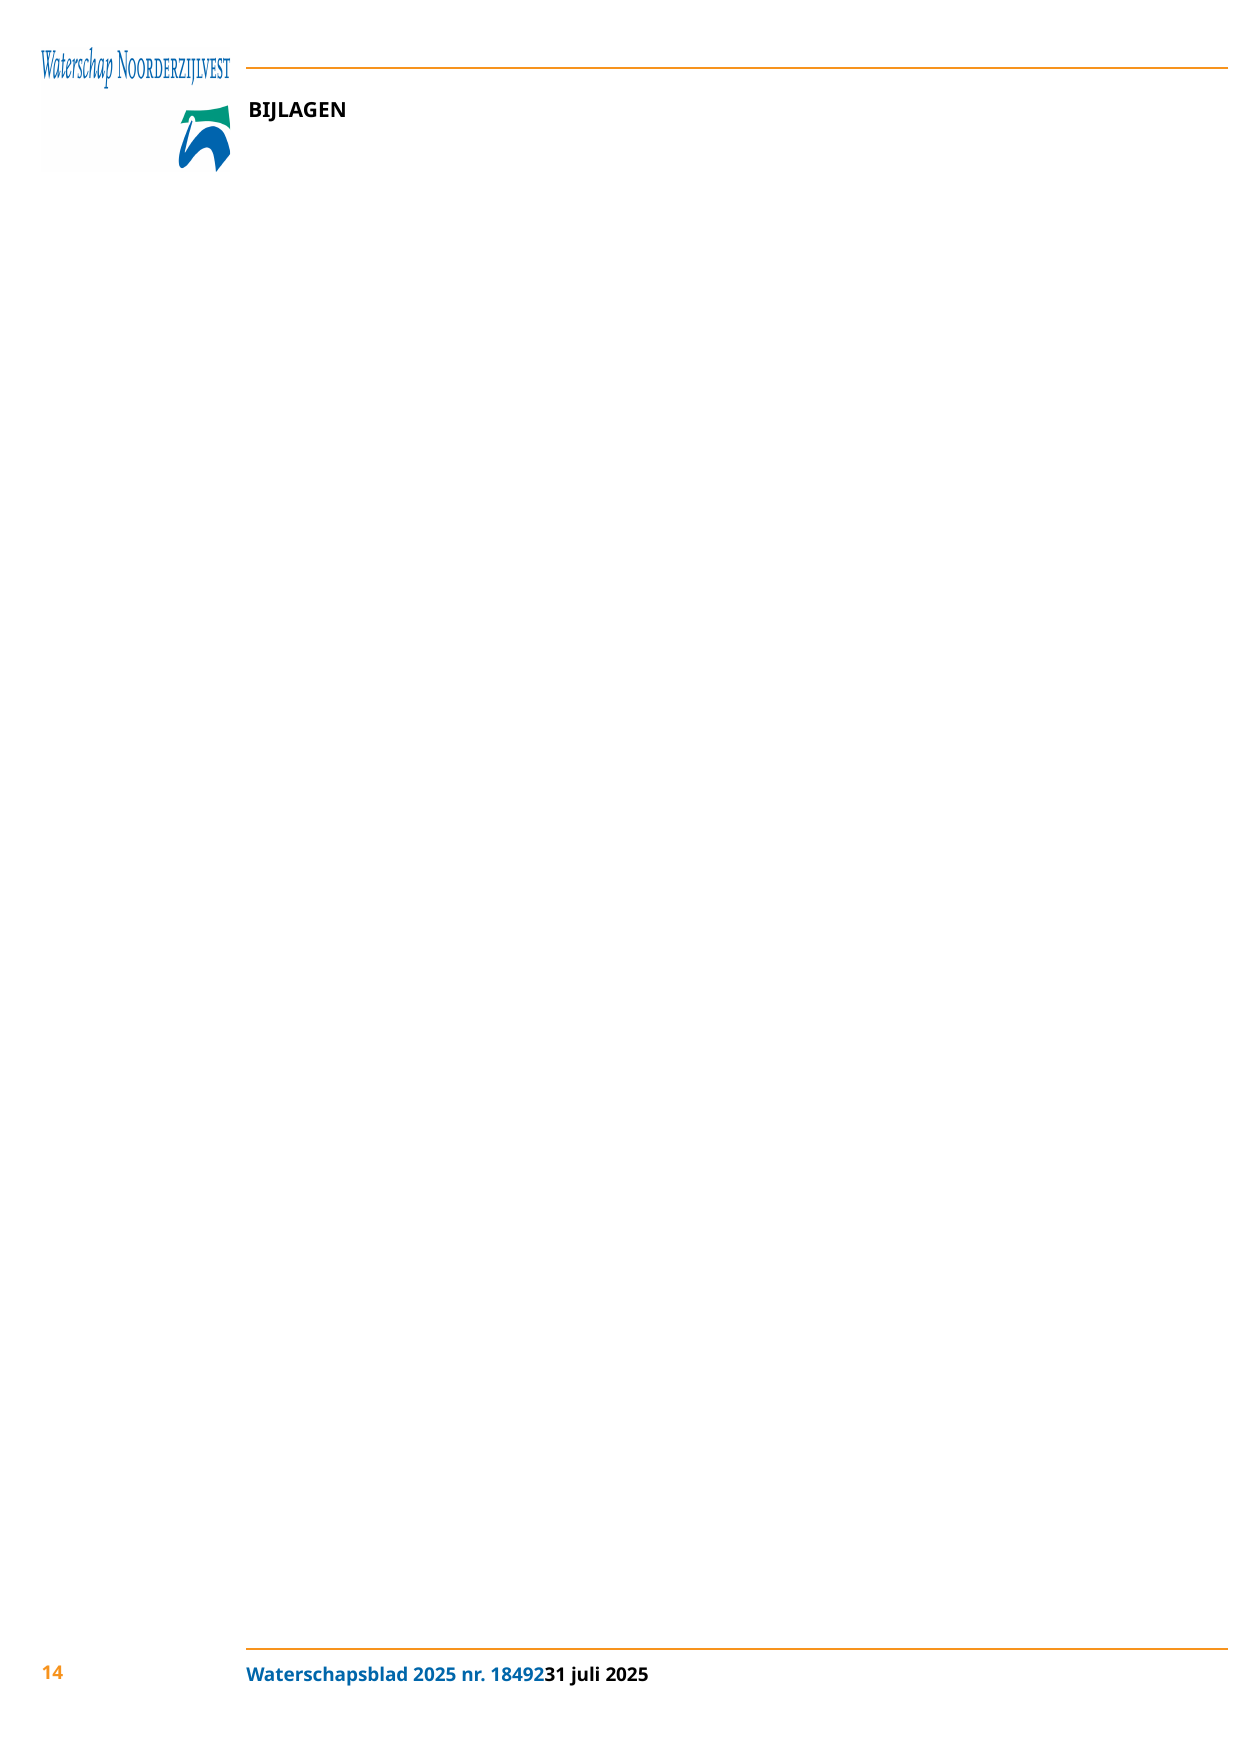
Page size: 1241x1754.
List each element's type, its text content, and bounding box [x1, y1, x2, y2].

text BIJLAGEN [248, 95, 1152, 123]
picture [41, 47, 231, 172]
